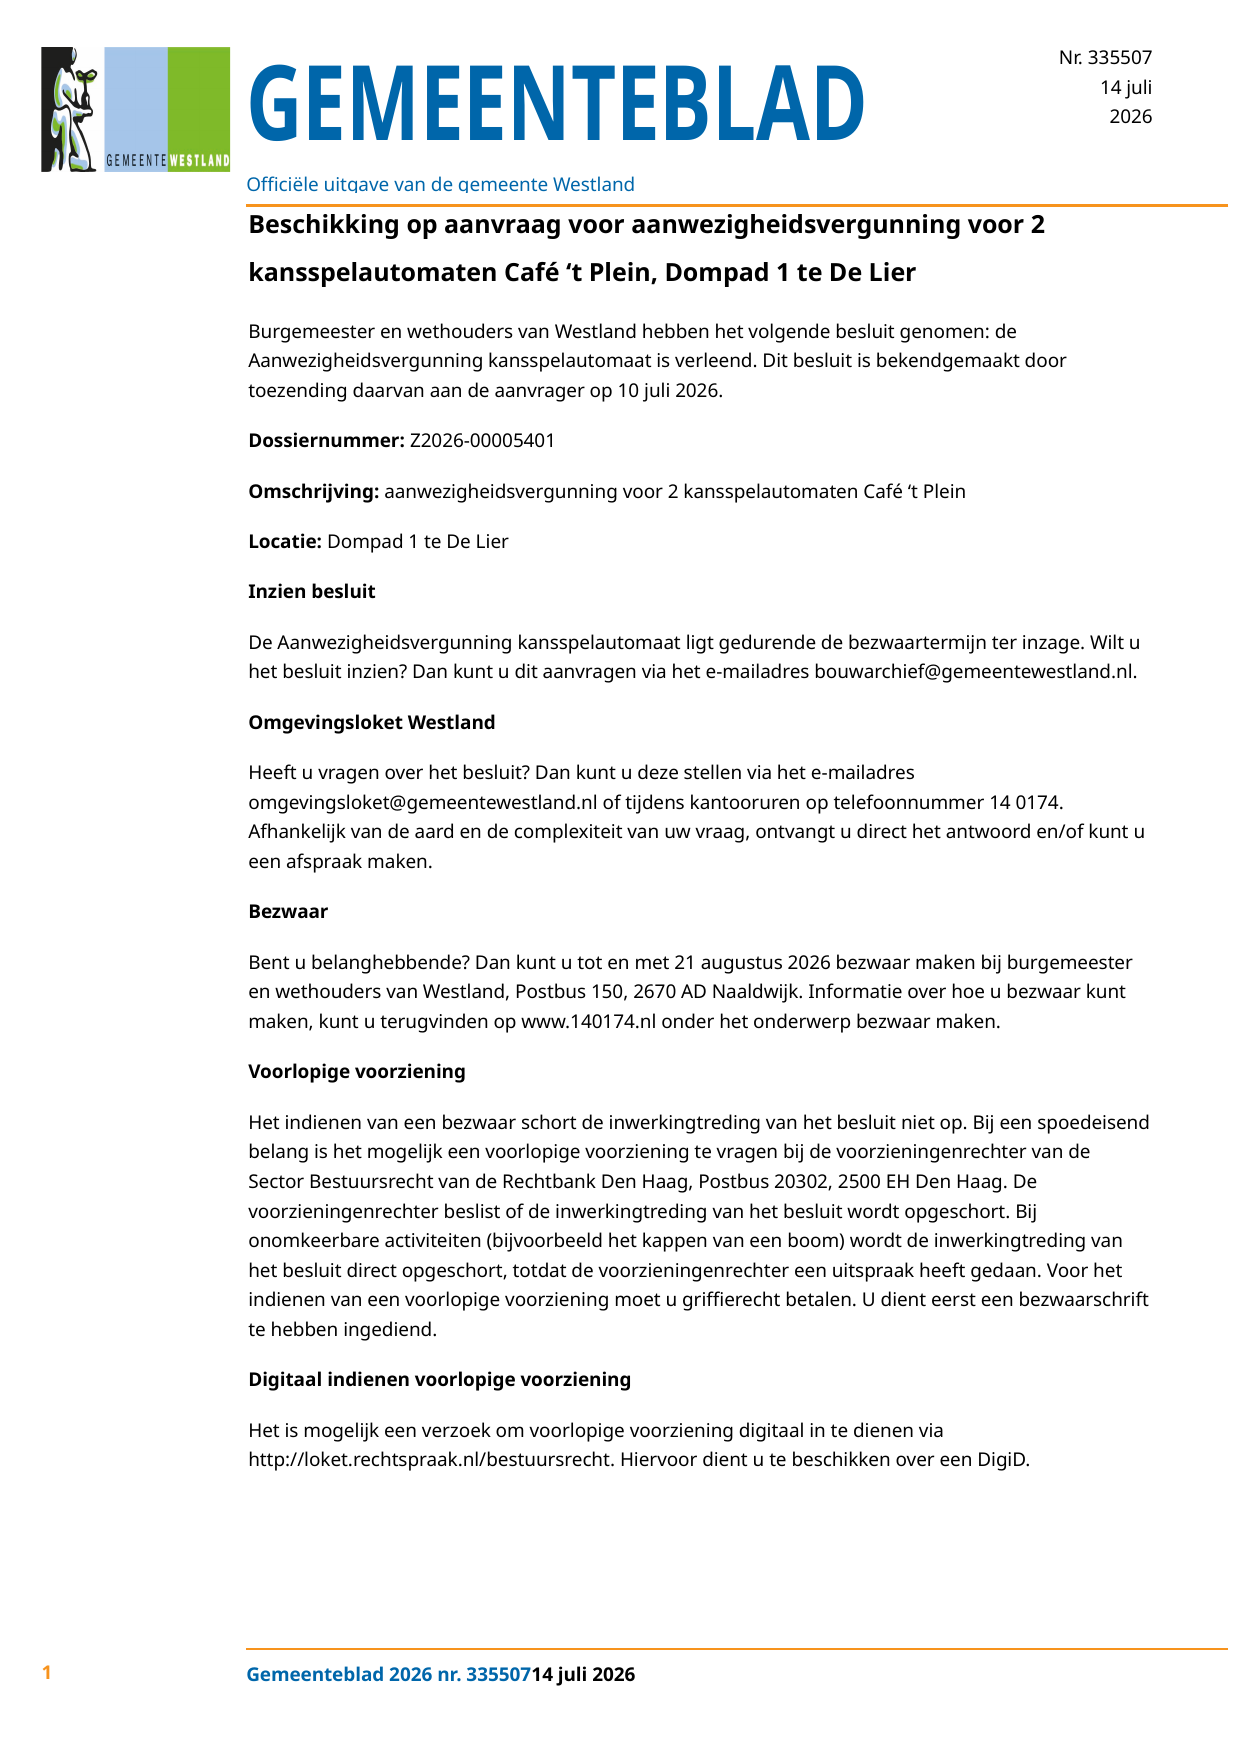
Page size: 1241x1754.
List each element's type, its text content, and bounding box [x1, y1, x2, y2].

text Locatie: Dompad 1 te De Lier [248, 528, 1152, 554]
text Beschikking op aanvraag voor aanwezigheidsvergunning voor 2 kansspelautomaten Café ‘t Plein, Dompad 1 te De Lier [248, 207, 1152, 288]
text Omschrijving: aanwezigheidsvergunning voor 2 kansspelautomaten Café ‘t Plein [248, 478, 1152, 504]
text Voorlopige voorziening [248, 1059, 1152, 1084]
picture [41, 47, 231, 172]
text Het is mogelijk een verzoek om voorlopige voorziening digitaal in te dienen via http://loket.rechtspraak.nl/bestuursrecht. Hiervoor dient u te beschikken over een DigiD. [248, 1417, 1152, 1472]
text Bezwaar [248, 899, 1152, 924]
text De Aanwezigheidsvergunning kansspelautomaat ligt gedurende de bezwaartermijn ter inzage. Wilt u het besluit inzien? Dan kunt u dit aanvragen via het e-mailadres bouwarchief@gemeentewestland.nl. [248, 629, 1152, 684]
text Digitaal indienen voorlopige voorziening [248, 1367, 1152, 1392]
text Inzien besluit [248, 579, 1152, 604]
text Het indienen van een bezwaar schort de inwerkingtreding van het besluit niet op. Bij een spoedeisend belang is het mogelijk een voorlopige voorziening te vragen bij de voorzieningenrechter van de Sector Bestuursrecht van de Rechtbank Den Haag, Postbus 20302, 2500 EH Den Haag. De voorzieningenrechter beslist of de inwerkingtreding van het besluit wordt opgeschort. Bij onomkeerbare activiteiten (bijvoorbeeld het kappen van een boom) wordt de inwerkingtreding van het besluit direct opgeschort, totdat de voorzieningenrechter een uitspraak heeft gedaan. Voor het indienen van een voorlopige voorziening moet u griffierecht betalen. U dient eerst een bezwaarschrift te hebben ingediend. [248, 1109, 1152, 1342]
text Burgemeester en wethouders van Westland hebben het volgende besluit genomen: de Aanwezigheidsvergunning kansspelautomaat is verleend. Dit besluit is bekendgemaakt door toezending daarvan aan de aanvrager op 10 juli 2026. [248, 318, 1152, 403]
text Bent u belanghebbende? Dan kunt u tot en met 21 augustus 2026 bezwaar maken bij burgemeester en wethouders van Westland, Postbus 150, 2670 AD Naaldwijk. Informatie over hoe u bezwaar kunt maken, kunt u terugvinden op www.140174.nl onder het onderwerp bezwaar maken. [248, 949, 1152, 1034]
text Omgevingsloket Westland [248, 709, 1152, 735]
text Heeft u vragen over het besluit? Dan kunt u deze stellen via het e-mailadres omgevingsloket@gemeentewestland.nl of tijdens kantooruren op telefoonnummer 14 0174. Afhankelijk van de aard en de complexiteit van uw vraag, ontvangt u direct het antwoord en/of kunt u een afspraak maken. [248, 759, 1152, 874]
text Dossiernummer: Z2026-00005401 [248, 427, 1152, 453]
